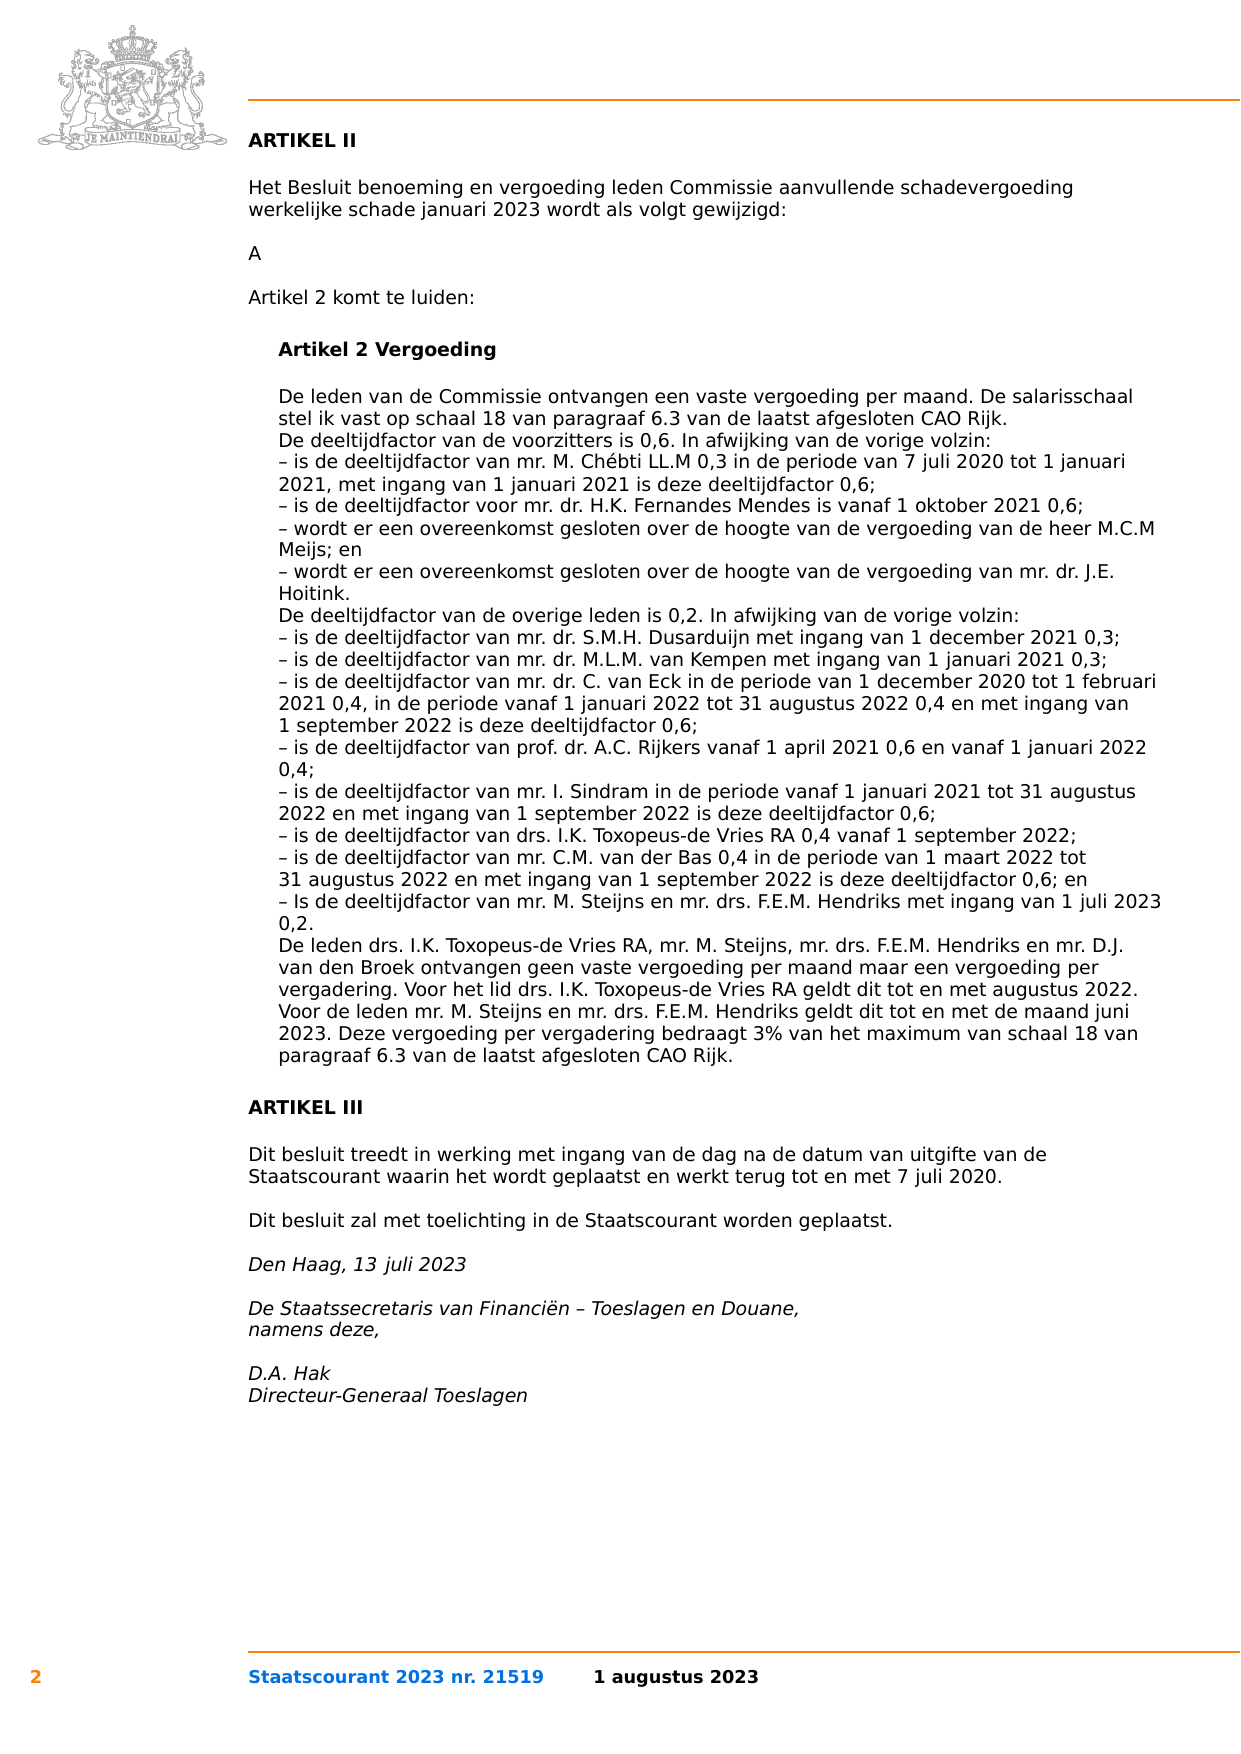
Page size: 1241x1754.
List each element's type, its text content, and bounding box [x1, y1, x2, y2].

picture [38, 25, 227, 150]
text – is de deeltijdfactor van mr. dr. S.M.H. Dusarduijn met ingang van 1 december 2021 0,3; [278, 627, 1163, 649]
text – is de deeltijdfactor van mr. C.M. van der Bas 0,4 in de periode van 1 maart 2022 tot 31 augustus 2022 en met ingang van 1 september 2022 is deze deeltijdfactor 0,6; en [278, 847, 1163, 891]
text Artikel 2 komt te luiden: [248, 287, 1163, 308]
text De deeltijdfactor van de overige leden is 0,2. In afwijking van de vorige volzin: [278, 605, 1163, 627]
text De leden van de Commissie ontvangen een vaste vergoeding per maand. De salarisschaal stel ik vast op schaal 18 van paragraaf 6.3 van de laatst afgesloten CAO Rijk. [278, 386, 1163, 429]
text De Staatssecretaris van Financiën – Toeslagen en Douane, namens deze, D.A. Hak Directeur-Generaal Toeslagen [248, 1297, 1163, 1407]
text – is de deeltijdfactor van mr. I. Sindram in de periode vanaf 1 januari 2021 tot 31 augustus 2022 en met ingang van 1 september 2022 is deze deeltijdfactor 0,6; [278, 781, 1163, 825]
text – Is de deeltijdfactor van mr. M. Steijns en mr. drs. F.E.M. Hendriks met ingang van 1 juli 2023 0,2. [278, 891, 1163, 935]
text – is de deeltijdfactor van mr. dr. M.L.M. van Kempen met ingang van 1 januari 2021 0,3; [278, 649, 1163, 671]
text Het Besluit benoeming en vergoeding leden Commissie aanvullende schadevergoeding werkelijke schade januari 2023 wordt als volgt gewijzigd: [248, 177, 1163, 221]
text – is de deeltijdfactor van drs. I.K. Toxopeus-de Vries RA 0,4 vanaf 1 september 2022; [278, 825, 1163, 847]
text – wordt er een overeenkomst gesloten over de hoogte van de vergoeding van de heer M.C.M Meijs; en [278, 517, 1163, 561]
text A [248, 243, 1163, 265]
text Den Haag, 13 juli 2023 [248, 1253, 1163, 1276]
text – is de deeltijdfactor van mr. M. Chébti LL.M 0,3 in de periode van 7 juli 2020 tot 1 januari 2021, met ingang van 1 januari 2021 is deze deeltijdfactor 0,6; [278, 451, 1163, 495]
text Dit besluit treedt in werking met ingang van de dag na de datum van uitgifte van de Staatscourant waarin het wordt geplaatst en werkt terug tot en met 7 juli 2020. [248, 1144, 1163, 1188]
text – is de deeltijdfactor van mr. dr. C. van Eck in de periode van 1 december 2020 tot 1 februari 2021 0,4, in de periode vanaf 1 januari 2022 tot 31 augustus 2022 0,4 en met ingang van 1 september 2022 is deze deeltijdfactor 0,6; [278, 671, 1163, 737]
subtitle Artikel 2 Vergoeding [278, 338, 1163, 361]
subtitle ARTIKEL III [248, 1097, 1163, 1119]
text – is de deeltijdfactor voor mr. dr. H.K. Fernandes Mendes is vanaf 1 oktober 2021 0,6; [278, 495, 1163, 517]
text De deeltijdfactor van de voorzitters is 0,6. In afwijking van de vorige volzin: [278, 429, 1163, 451]
text – is de deeltijdfactor van prof. dr. A.C. Rijkers vanaf 1 april 2021 0,6 en vanaf 1 januari 2022 0,4; [278, 737, 1163, 781]
subtitle ARTIKEL II [248, 130, 1163, 152]
text Dit besluit zal met toelichting in de Staatscourant worden geplaatst. [248, 1210, 1163, 1232]
text – wordt er een overeenkomst gesloten over de hoogte van de vergoeding van mr. dr. J.E. Hoitink. [278, 561, 1163, 605]
text De leden drs. I.K. Toxopeus-de Vries RA, mr. M. Steijns, mr. drs. F.E.M. Hendriks en mr. D.J. van den Broek ontvangen geen vaste vergoeding per maand maar een vergoeding per vergadering. Voor het lid drs. I.K. Toxopeus-de Vries RA geldt dit tot en met augustus 2022. Voor de leden mr. M. Steijns en mr. drs. F.E.M. Hendriks geldt dit tot en met de maand juni 2023. Deze vergoeding per vergadering bedraagt 3% van het maximum van schaal 18 van paragraaf 6.3 van de laatst afgesloten CAO Rijk. [278, 935, 1163, 1067]
